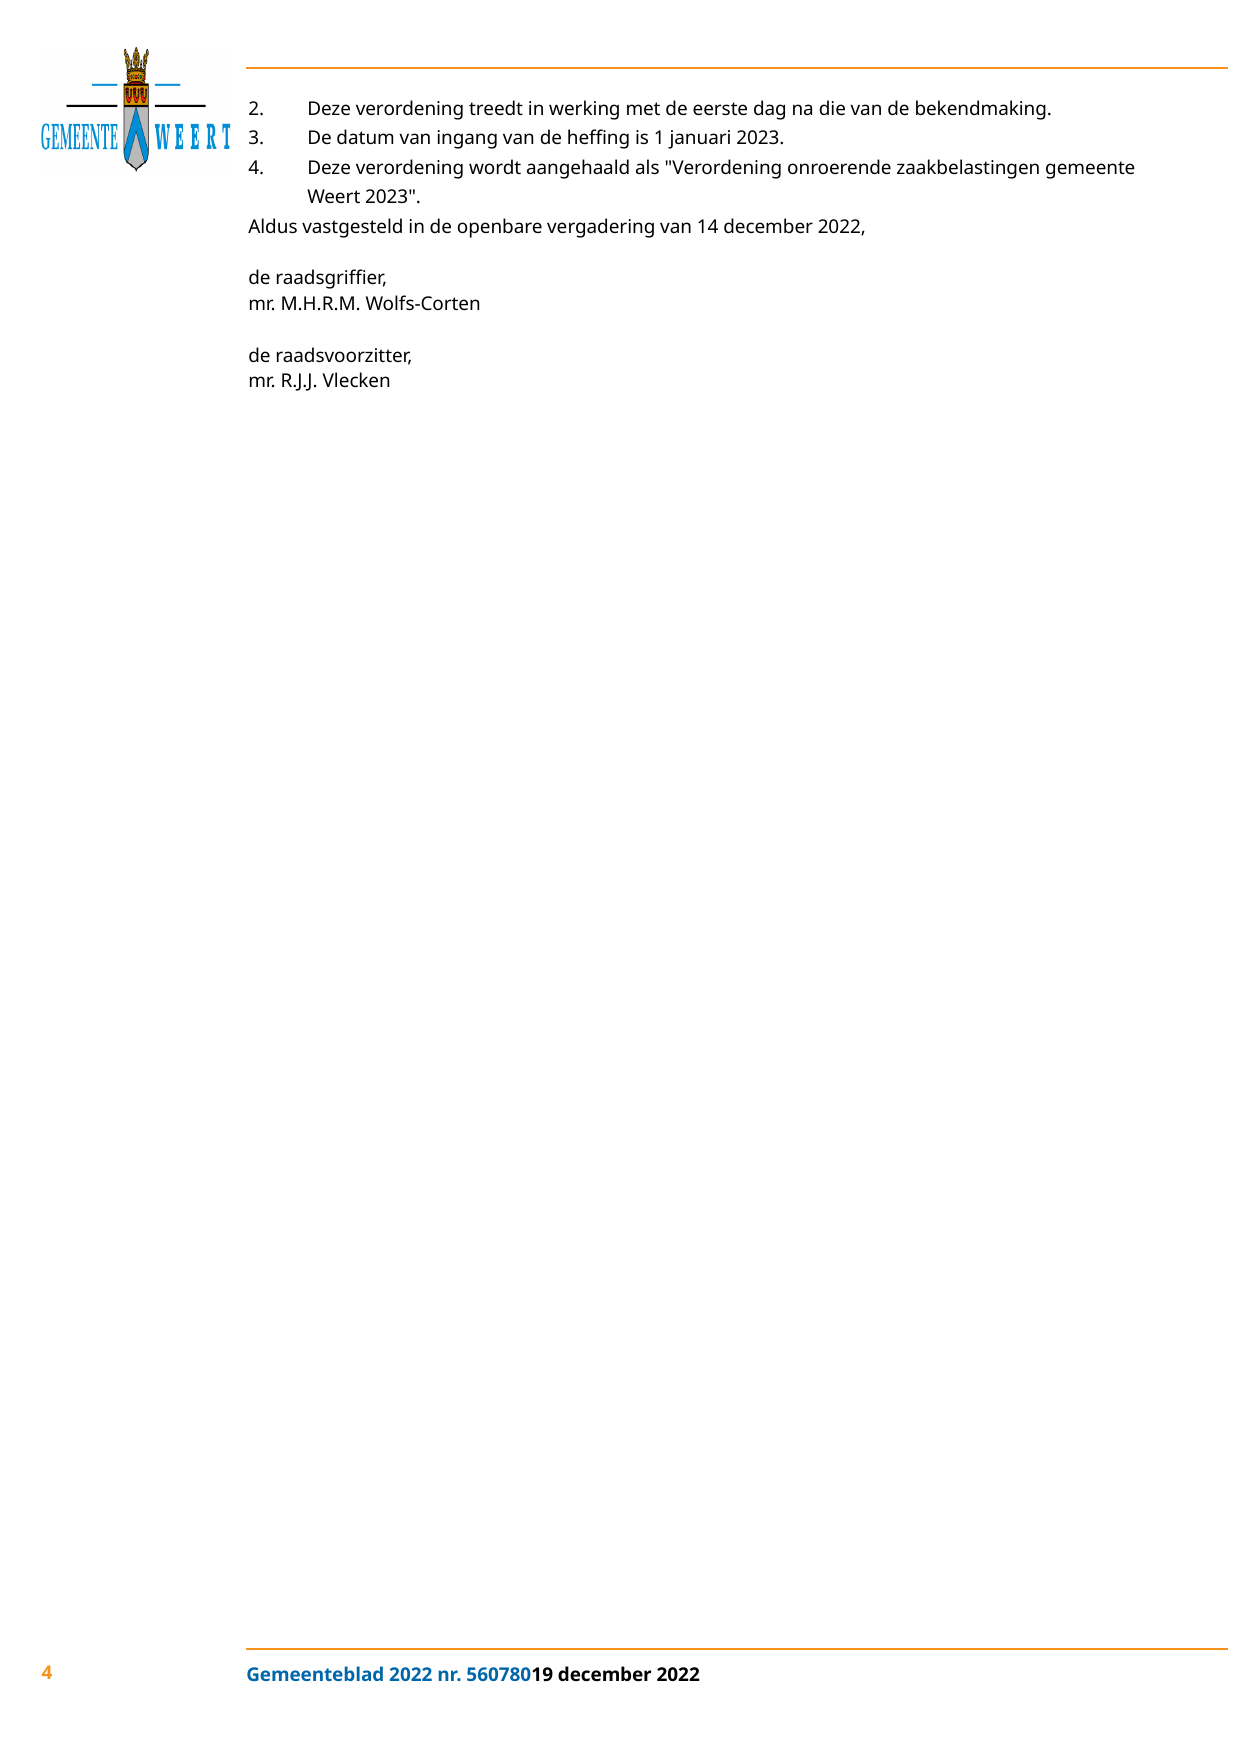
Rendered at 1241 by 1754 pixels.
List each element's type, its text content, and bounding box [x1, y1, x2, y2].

list Deze verordening treedt in werking met de eerste dag na die van de bekendmaking. [248, 95, 1152, 121]
text mr. R.J.J. Vlecken [248, 367, 1152, 393]
list De datum van ingang van de heffing is 1 januari 2023. [248, 124, 1152, 150]
text de raadsvoorzitter, [248, 342, 1152, 367]
list Deze verordening wordt aangehaald als "Verordening onroerende zaakbelastingen gemeente Weert 2023". [248, 154, 1152, 209]
text Aldus vastgesteld in de openbare vergadering van 14 december 2022, [248, 213, 1152, 239]
text de raadsgriffier, [248, 264, 1152, 290]
picture [41, 47, 231, 172]
text mr. M.H.R.M. Wolfs-Corten [248, 290, 1152, 316]
